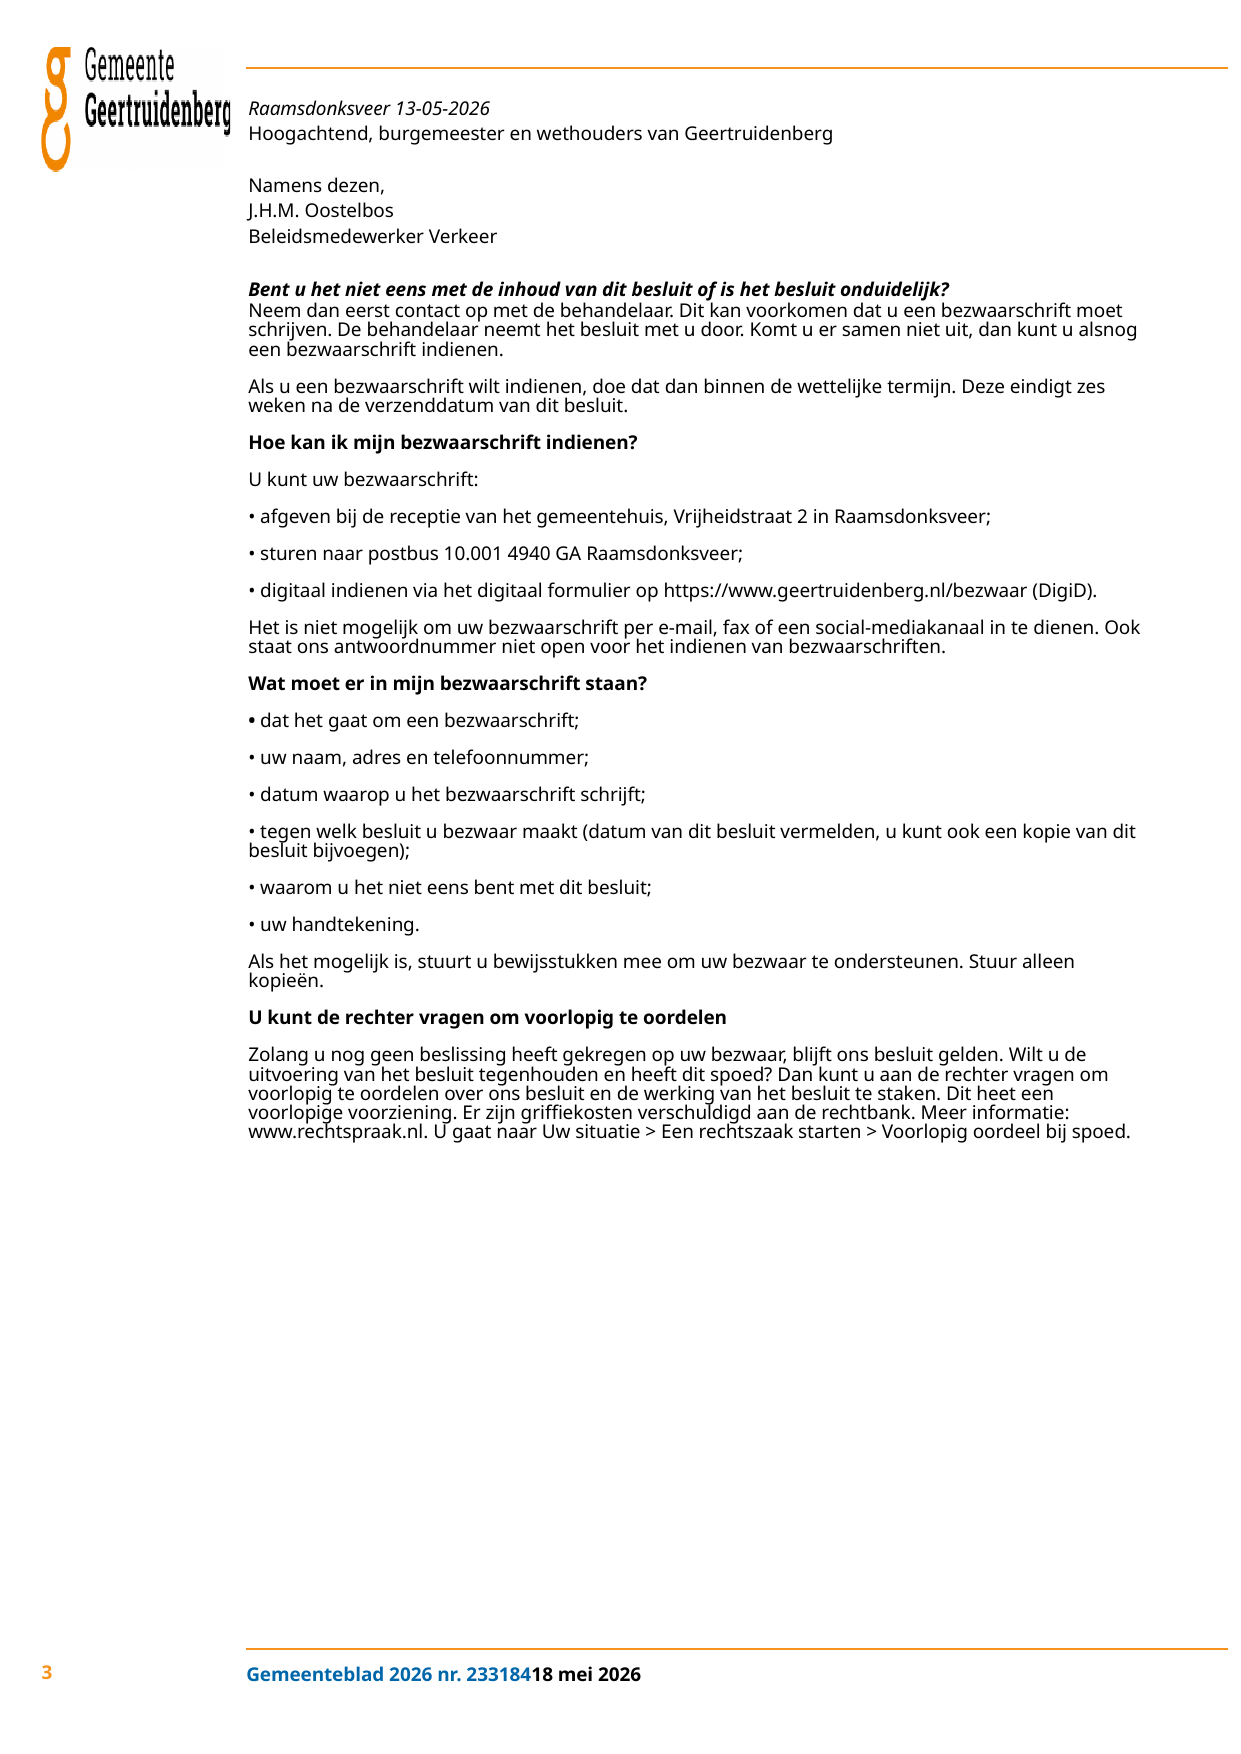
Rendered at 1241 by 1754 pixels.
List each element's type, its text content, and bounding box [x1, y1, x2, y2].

text • tegen welk besluit u bezwaar maakt (datum van dit besluit vermelden, u kunt ook een kopie van dit besluit bijvoegen); [248, 823, 1152, 861]
text • afgeven bij de receptie van het gemeentehuis, Vrijheidstraat 2 in Raamsdonksveer; [248, 508, 1152, 527]
text U kunt de rechter vragen om voorlopig te oordelen [248, 1009, 1152, 1029]
text Als het mogelijk is, stuurt u bewijsstukken mee om uw bezwaar te ondersteunen. Stuur alleen kopieën. [248, 953, 1152, 992]
text Bent u het niet eens met de inhoud van dit besluit of is het besluit onduidelijk? [248, 276, 1152, 302]
text J.H.M. Oostelbos [248, 198, 1152, 223]
text • uw handtekening. [248, 916, 1152, 935]
text Neem dan eerst contact op met de behandelaar. Dit kan voorkomen dat u een bezwaarschrift moet schrijven. De behandelaar neemt het besluit met u door. Komt u er samen niet uit, dan kunt u alsnog een bezwaarschrift indienen. [248, 302, 1152, 360]
text Het is niet mogelijk om uw bezwaarschrift per e-mail, fax of een social-mediakanaal in te dienen. Ook staat ons antwoordnummer niet open voor het indienen van bezwaarschriften. [248, 619, 1152, 657]
text Als u een bezwaarschrift wilt indienen, doe dat dan binnen de wettelijke termijn. Deze eindigt zes weken na de verzenddatum van dit besluit. [248, 378, 1152, 416]
text • digitaal indienen via het digitaal formulier op https://www.geertruidenberg.nl/bezwaar (DigiD). [248, 582, 1152, 601]
text • datum waarop u het bezwaarschrift schrijft; [248, 786, 1152, 805]
picture [41, 47, 231, 172]
text Zolang u nog geen beslissing heeft gekregen op uw bezwaar, blijft ons besluit gelden. Wilt u de uitvoering van het besluit tegenhouden en heeft dit spoed? Dan kunt u aan de rechter vragen om voorlopig te oordelen over ons besluit en de werking van het besluit te staken. Dit heet een voorlopige voorziening. Er zijn griffiekosten verschuldigd aan de rechtbank. Meer informatie: www.rechtspraak.nl. U gaat naar Uw situatie > Een rechtszaak starten > Voorlopig oordeel bij spoed. [248, 1046, 1152, 1143]
text U kunt uw bezwaarschrift: [248, 471, 1152, 490]
text • waarom u het niet eens bent met dit besluit; [248, 879, 1152, 898]
text Hoogachtend, burgemeester en wethouders van Geertruidenberg [248, 121, 1152, 146]
text • dat het gaat om een bezwaarschrift; [248, 712, 1152, 731]
text Beleidsmedewerker Verkeer [248, 223, 1152, 249]
text • uw naam, adres en telefoonnummer; [248, 749, 1152, 768]
text Raamsdonksveer 13-05-2026 [248, 95, 1152, 121]
text Wat moet er in mijn bezwaarschrift staan? [248, 675, 1152, 694]
text • sturen naar postbus 10.001 4940 GA Raamsdonksveer; [248, 545, 1152, 564]
text Namens dezen, [248, 172, 1152, 198]
text Hoe kan ik mijn bezwaarschrift indienen? [248, 434, 1152, 453]
